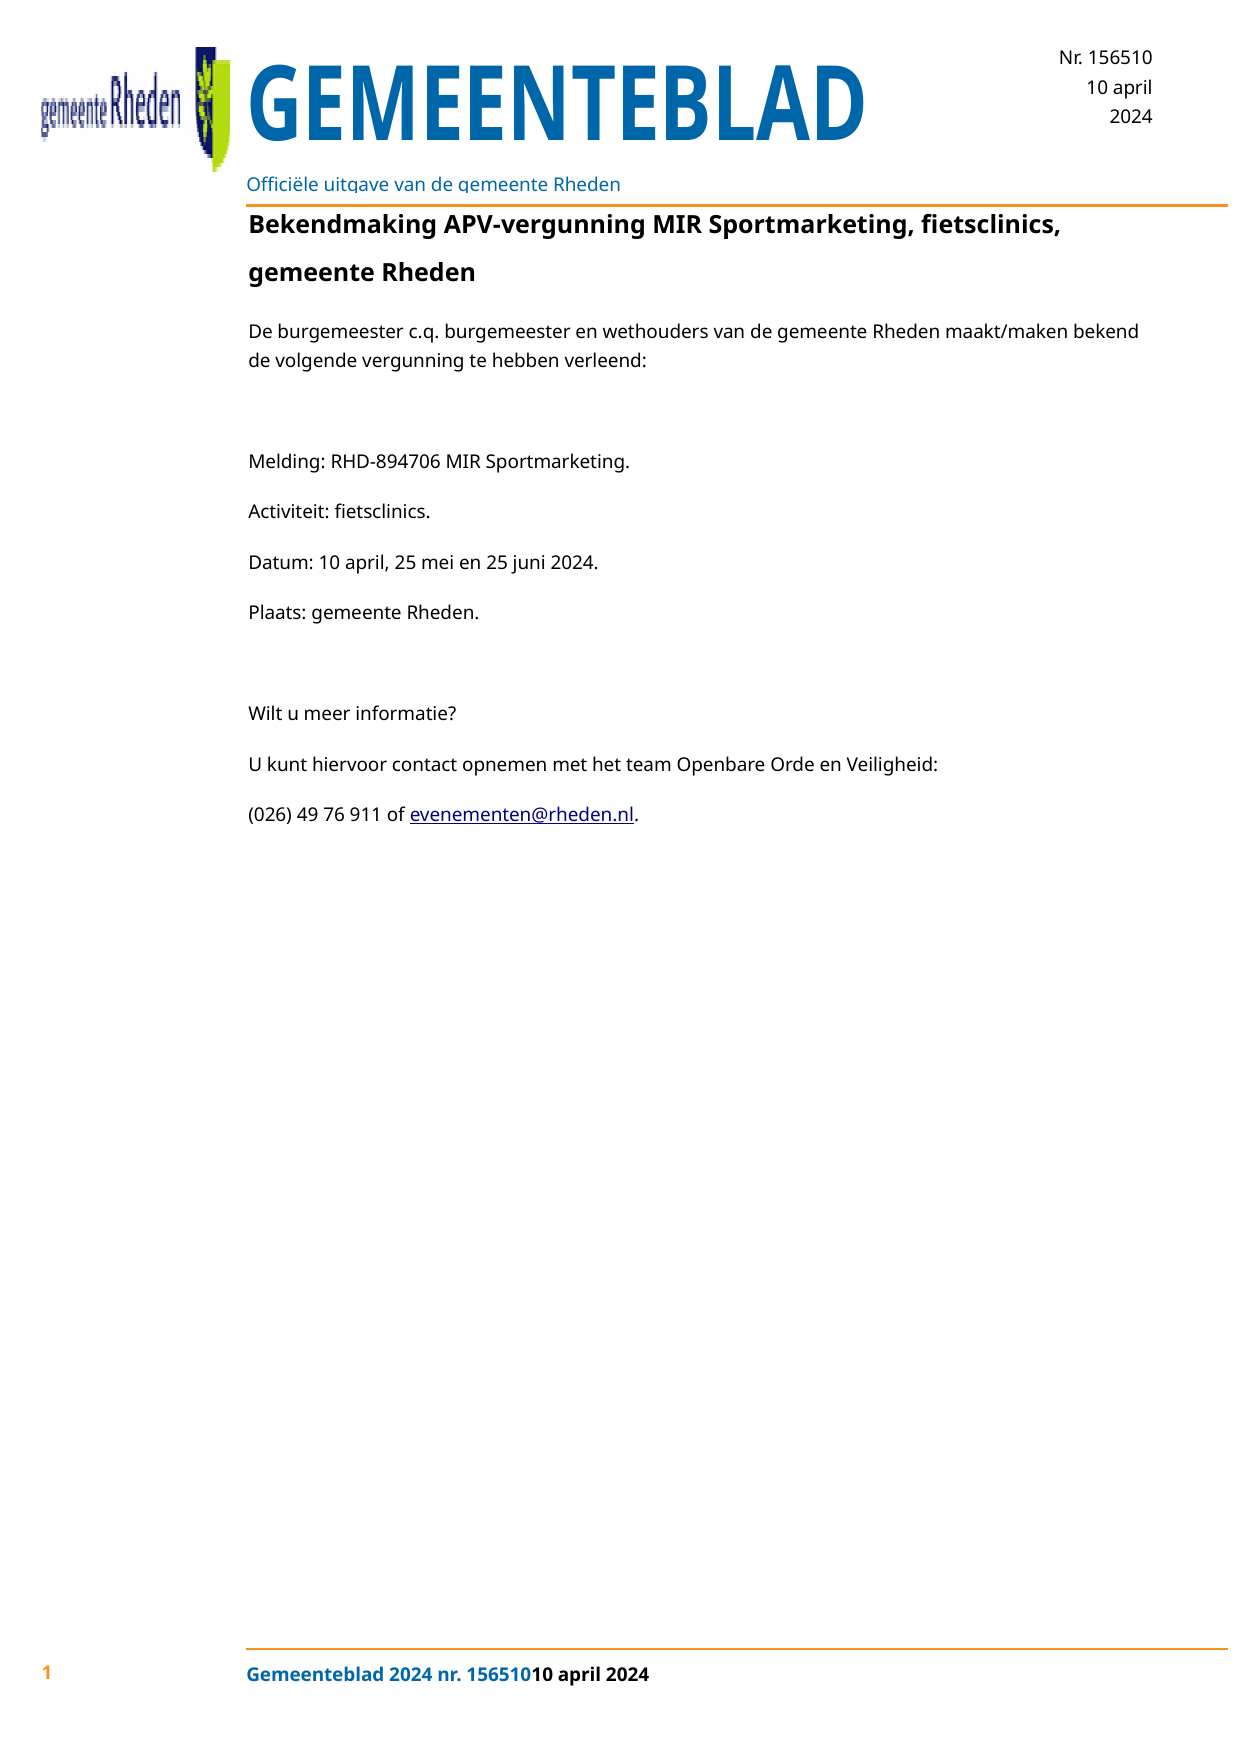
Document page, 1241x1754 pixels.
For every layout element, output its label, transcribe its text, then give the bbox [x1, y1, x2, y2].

text Plaats: gemeente Rheden. [248, 599, 1152, 625]
text Melding: RHD-894706 MIR Sportmarketing. [248, 448, 1152, 474]
text Wilt u meer informatie? [248, 700, 1152, 726]
text (026) 49 76 911 of evenementen@rheden.nl. [248, 801, 1152, 827]
text Bekendmaking APV-vergunning MIR Sportmarketing, fietsclinics, gemeente Rheden [248, 207, 1152, 288]
text Activiteit: fietsclinics. [248, 499, 1152, 524]
text De burgemeester c.q. burgemeester en wethouders van de gemeente Rheden maakt/maken bekend de volgende vergunning te hebben verleend: [248, 318, 1152, 373]
text Datum: 10 april, 25 mei en 25 juni 2024. [248, 549, 1152, 575]
picture [41, 47, 231, 172]
text U kunt hiervoor contact opnemen met het team Openbare Orde en Veiligheid: [248, 751, 1152, 777]
